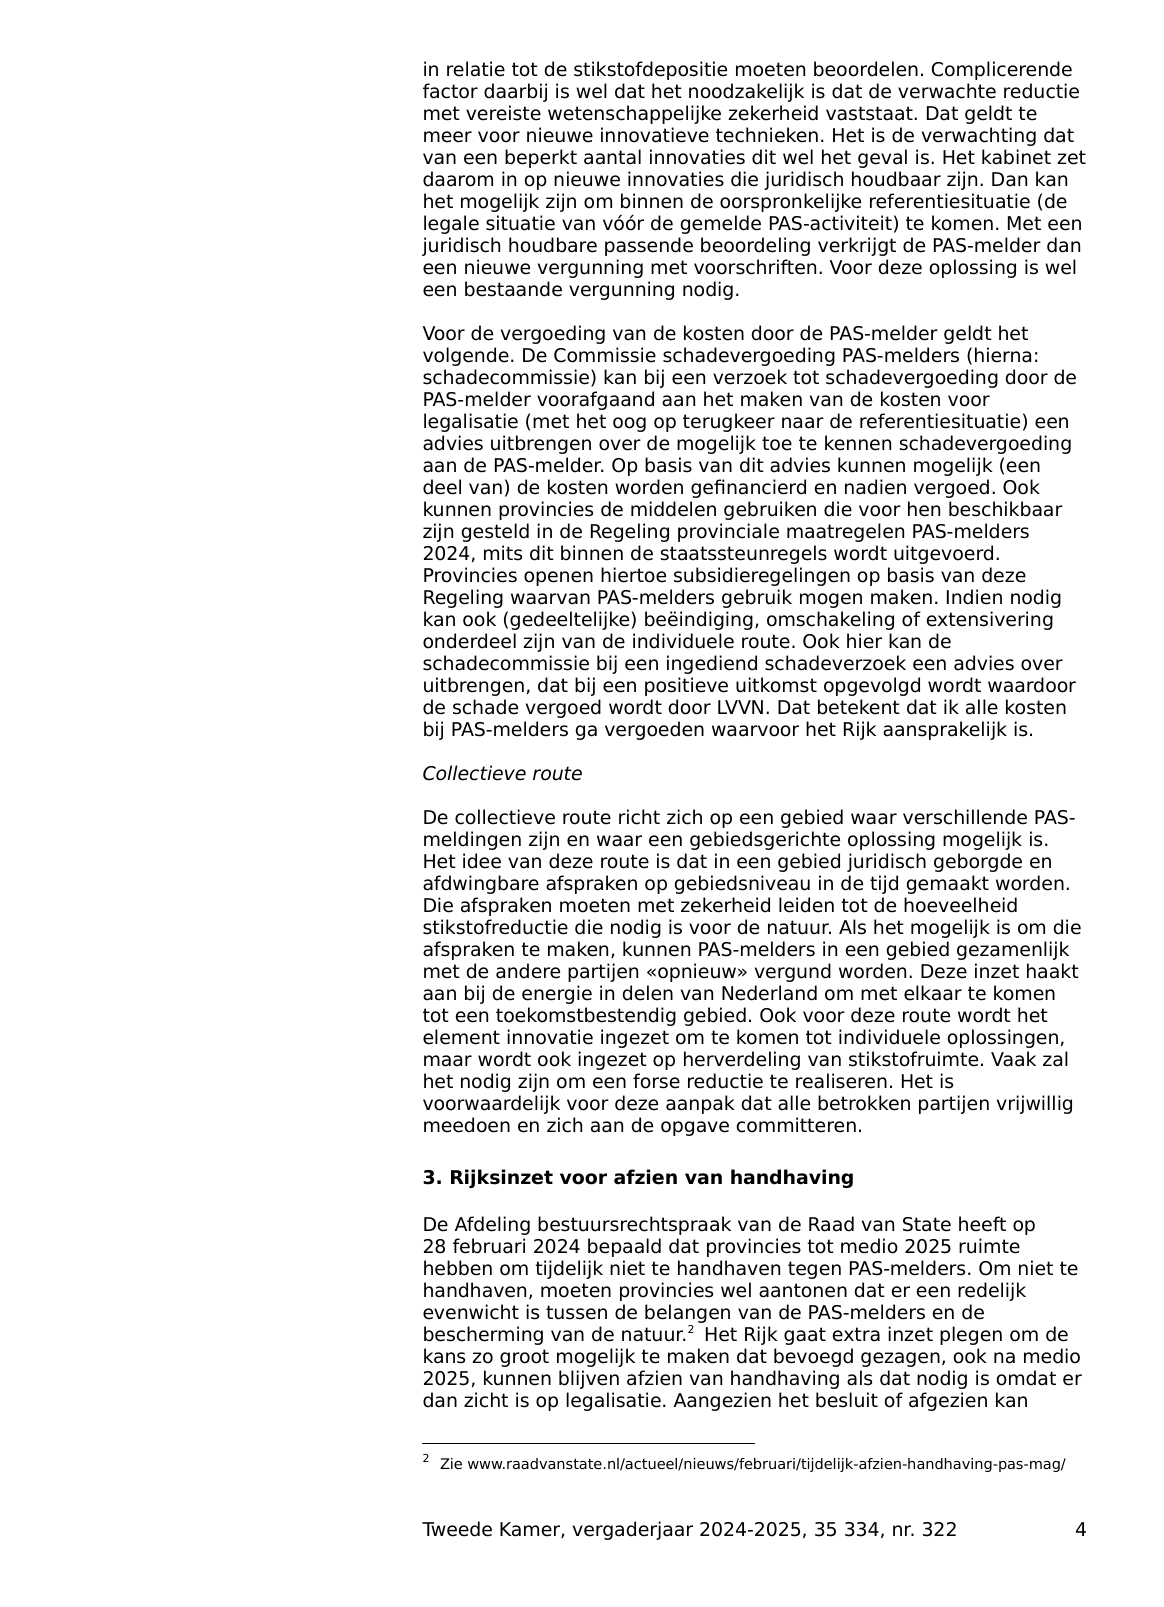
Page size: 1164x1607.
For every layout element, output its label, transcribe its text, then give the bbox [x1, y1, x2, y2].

text De Afdeling bestuursrechtspraak van de Raad van State heeft op 28 februari 2024 bepaald dat provincies tot medio 2025 ruimte hebben om tijdelijk niet te handhaven tegen PAS-melders. Om niet te handhaven, moeten provincies wel aantonen dat er een redelijk evenwicht is tussen de belangen van de PAS-melders en de bescherming van de natuur. Het Rijk gaat extra inzet plegen om de kans zo groot mogelijk te maken dat bevoegd gezagen, ook na medio 2025, kunnen blijven afzien van handhaving als dat nodig is omdat er dan zicht is op legalisatie. Aangezien het besluit of afgezien kan [422, 1214, 1087, 1411]
subtitle Collectieve route [422, 763, 1087, 785]
text in relatie tot de stikstofdepositie moeten beoordelen. Complicerende factor daarbij is wel dat het noodzakelijk is dat de verwachte reductie met vereiste wetenschappelijke zekerheid vaststaat. Dat geldt te meer voor nieuwe innovatieve technieken. Het is de verwachting dat van een beperkt aantal innovaties dit wel het geval is. Het kabinet zet daarom in op nieuwe innovaties die juridisch houdbaar zijn. Dan kan het mogelijk zijn om binnen de oorspronkelijke referentiesituatie (de legale situatie van vóór de gemelde PAS-activiteit) te komen. Met een juridisch houdbare passende beoordeling verkrijgt de PAS-melder dan een nieuwe vergunning met voorschriften. Voor deze oplossing is wel een bestaande vergunning nodig. [422, 59, 1087, 301]
text Voor de vergoeding van de kosten door de PAS-melder geldt het volgende. De Commissie schadevergoeding PAS-melders (hierna: schadecommissie) kan bij een verzoek tot schadevergoeding door de PAS-melder voorafgaand aan het maken van de kosten voor legalisatie (met het oog op terugkeer naar de referentiesituatie) een advies uitbrengen over de mogelijk toe te kennen schadevergoeding aan de PAS-melder. Op basis van dit advies kunnen mogelijk (een deel van) de kosten worden gefinancierd en nadien vergoed. Ook kunnen provincies de middelen gebruiken die voor hen beschikbaar zijn gesteld in de Regeling provinciale maatregelen PAS-melders 2024, mits dit binnen de staatssteunregels wordt uitgevoerd. Provincies openen hiertoe subsidieregelingen op basis van deze Regeling waarvan PAS-melders gebruik mogen maken. Indien nodig kan ook (gedeeltelijke) beëindiging, omschakeling of extensivering onderdeel zijn van de individuele route. Ook hier kan de schadecommissie bij een ingediend schadeverzoek een advies over uitbrengen, dat bij een positieve uitkomst opgevolgd wordt waardoor de schade vergoed wordt door LVVN. Dat betekent dat ik alle kosten bij PAS-melders ga vergoeden waarvoor het Rijk aansprakelijk is. [422, 323, 1087, 741]
text Zie www.raadvanstate.nl/actueel/nieuws/februari/tijdelijk-afzien-handhaving-pas-mag/ [422, 1452, 1087, 1474]
subtitle 3. Rijksinzet voor afzien van handhaving [422, 1167, 1087, 1189]
text De collectieve route richt zich op een gebied waar verschillende PAS-meldingen zijn en waar een gebiedsgerichte oplossing mogelijk is. Het idee van deze route is dat in een gebied juridisch geborgde en afdwingbare afspraken op gebiedsniveau in de tijd gemaakt worden. Die afspraken moeten met zekerheid leiden tot de hoeveelheid stikstofreductie die nodig is voor de natuur. Als het mogelijk is om die afspraken te maken, kunnen PAS-melders in een gebied gezamenlijk met de andere partijen «opnieuw» vergund worden. Deze inzet haakt aan bij de energie in delen van Nederland om met elkaar te komen tot een toekomstbestendig gebied. Ook voor deze route wordt het element innovatie ingezet om te komen tot individuele oplossingen, maar wordt ook ingezet op herverdeling van stikstofruimte. Vaak zal het nodig zijn om een forse reductie te realiseren. Het is voorwaardelijk voor deze aanpak dat alle betrokken partijen vrijwillig meedoen en zich aan de opgave committeren. [422, 807, 1087, 1137]
